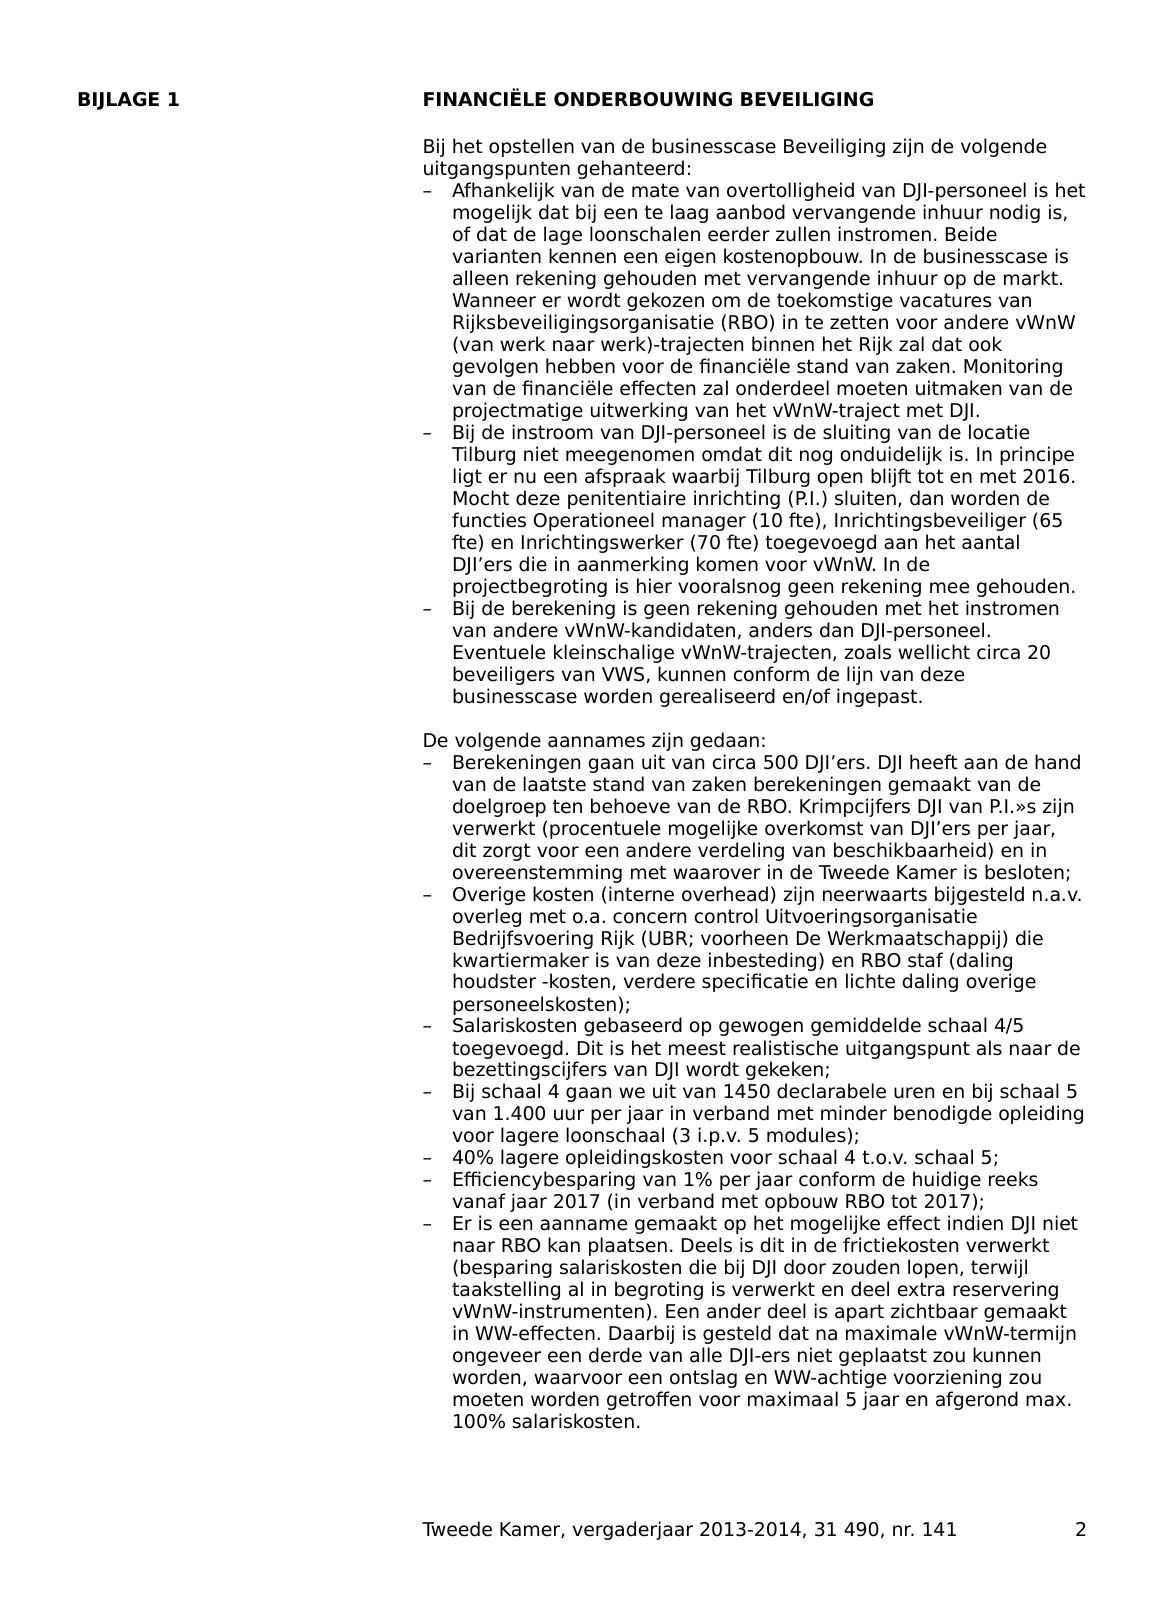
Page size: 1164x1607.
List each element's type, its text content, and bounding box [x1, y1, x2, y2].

text – Bij de berekening is geen rekening gehouden met het instromen van andere vWnW-kandidaten, anders dan DJI-personeel. Eventuele kleinschalige vWnW-trajecten, zoals wellicht circa 20 beveiligers van VWS, kunnen conform de lijn van deze businesscase worden gerealiseerd en/of ingepast. [422, 598, 1087, 707]
text – Efficiencybesparing van 1% per jaar conform de huidige reeks vanaf jaar 2017 (in verband met opbouw RBO tot 2017); [422, 1169, 1087, 1213]
text – 40% lagere opleidingskosten voor schaal 4 t.o.v. schaal 5; [422, 1147, 1087, 1169]
subtitle BIJLAGE 1 FINANCIËLE ONDERBOUWING BEVEILIGING [77, 89, 1087, 111]
text – Bij de instroom van DJI-personeel is de sluiting van de locatie Tilburg niet meegenomen omdat dit nog onduidelijk is. In principe ligt er nu een afspraak waarbij Tilburg open blijft tot en met 2016. Mocht deze penitentiaire inrichting (P.I.) sluiten, dan worden de functies Operationeel manager (10 fte), Inrichtingsbeveiliger (65 fte) en Inrichtingswerker (70 fte) toegevoegd aan het aantal DJI’ers die in aanmerking komen voor vWnW. In de projectbegroting is hier vooralsnog geen rekening mee gehouden. [422, 422, 1087, 598]
text – Bij schaal 4 gaan we uit van 1450 declarabele uren en bij schaal 5 van 1.400 uur per jaar in verband met minder benodigde opleiding voor lagere loonschaal (3 i.p.v. 5 modules); [422, 1081, 1087, 1147]
text – Salariskosten gebaseerd op gewogen gemiddelde schaal 4/5 toegevoegd. Dit is het meest realistische uitgangspunt als naar de bezettingscijfers van DJI wordt gekeken; [422, 1015, 1087, 1081]
text – Overige kosten (interne overhead) zijn neerwaarts bijgesteld n.a.v. overleg met o.a. concern control Uitvoeringsorganisatie Bedrijfsvoering Rijk (UBR; voorheen De Werkmaatschappij) die kwartiermaker is van deze inbesteding) en RBO staf (daling houdster -kosten, verdere specificatie en lichte daling overige personeelskosten); [422, 883, 1087, 1015]
text – Afhankelijk van de mate van overtolligheid van DJI-personeel is het mogelijk dat bij een te laag aanbod vervangende inhuur nodig is, of dat de lage loonschalen eerder zullen instromen. Beide varianten kennen een eigen kostenopbouw. In de businesscase is alleen rekening gehouden met vervangende inhuur op de markt. Wanneer er wordt gekozen om de toekomstige vacatures van Rijksbeveiligingsorganisatie (RBO) in te zetten voor andere vWnW (van werk naar werk)-trajecten binnen het Rijk zal dat ook gevolgen hebben voor de financiële stand van zaken. Monitoring van de financiële effecten zal onderdeel moeten uitmaken van de projectmatige uitwerking van het vWnW-traject met DJI. [422, 180, 1087, 422]
text – Er is een aanname gemaakt op het mogelijke effect indien DJI niet naar RBO kan plaatsen. Deels is dit in de frictiekosten verwerkt (besparing salariskosten die bij DJI door zouden lopen, terwijl taakstelling al in begroting is verwerkt en deel extra reservering vWnW-instrumenten). Een ander deel is apart zichtbaar gemaakt in WW-effecten. Daarbij is gesteld dat na maximale vWnW-termijn ongeveer een derde van alle DJI-ers niet geplaatst zou kunnen worden, waarvoor een ontslag en WW-achtige voorziening zou moeten worden getroffen voor maximaal 5 jaar en afgerond max. 100% salariskosten. [422, 1213, 1087, 1433]
text – Berekeningen gaan uit van circa 500 DJI’ers. DJI heeft aan de hand van de laatste stand van zaken berekeningen gemaakt van de doelgroep ten behoeve van de RBO. Krimpcijfers DJI van P.I.»s zijn verwerkt (procentuele mogelijke overkomst van DJI’ers per jaar, dit zorgt voor een andere verdeling van beschikbaarheid) en in overeenstemming met waarover in de Tweede Kamer is besloten; [422, 752, 1087, 883]
text De volgende aannames zijn gedaan: [422, 730, 1087, 752]
text Bij het opstellen van de businesscase Beveiliging zijn de volgende uitgangspunten gehanteerd: [422, 136, 1087, 180]
